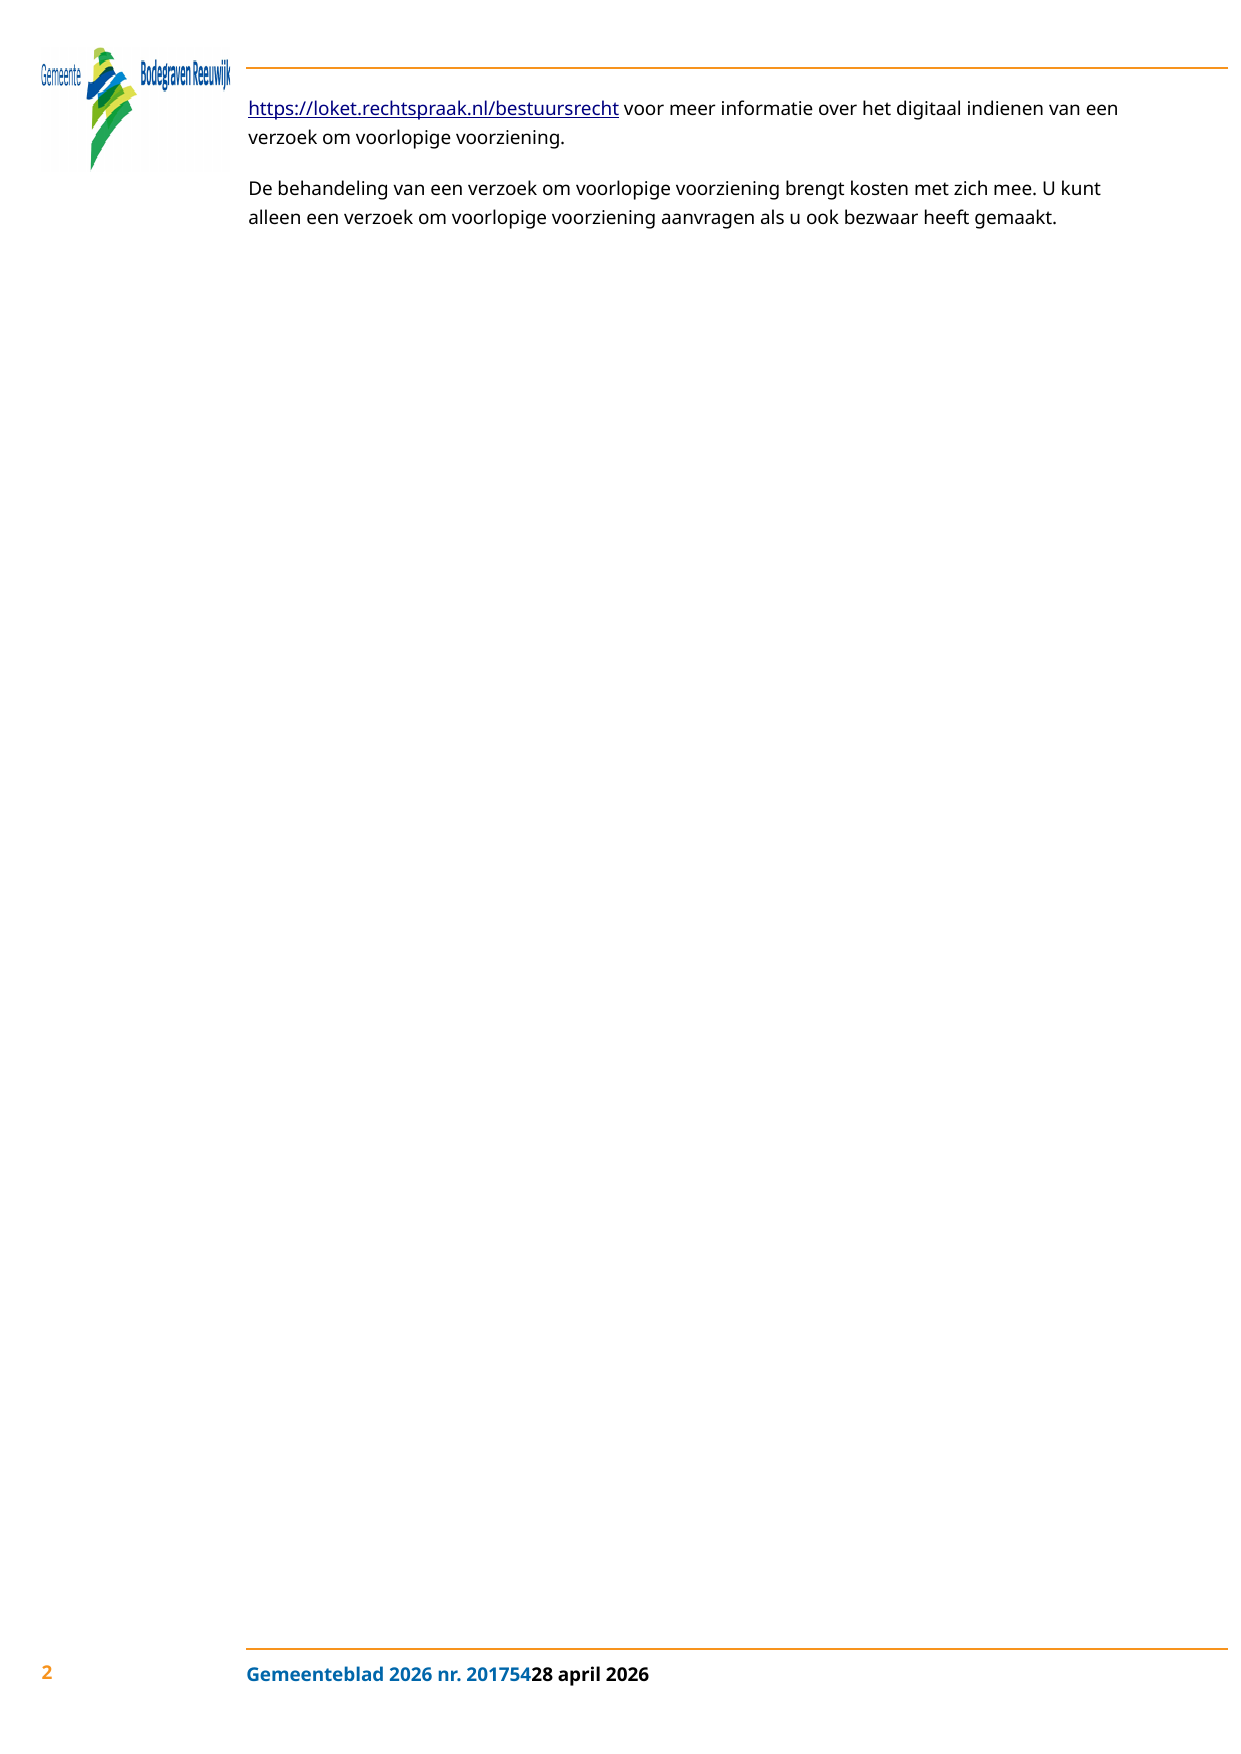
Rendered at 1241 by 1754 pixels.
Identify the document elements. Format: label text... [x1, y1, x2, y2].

text De behandeling van een verzoek om voorlopige voorziening brengt kosten met zich mee. U kunt alleen een verzoek om voorlopige voorziening aanvragen als u ook bezwaar heeft gemaakt. [248, 175, 1152, 230]
text https://loket.rechtspraak.nl/bestuursrecht voor meer informatie over het digitaal indienen van een verzoek om voorlopige voorziening. [248, 95, 1152, 150]
picture [41, 47, 231, 172]
